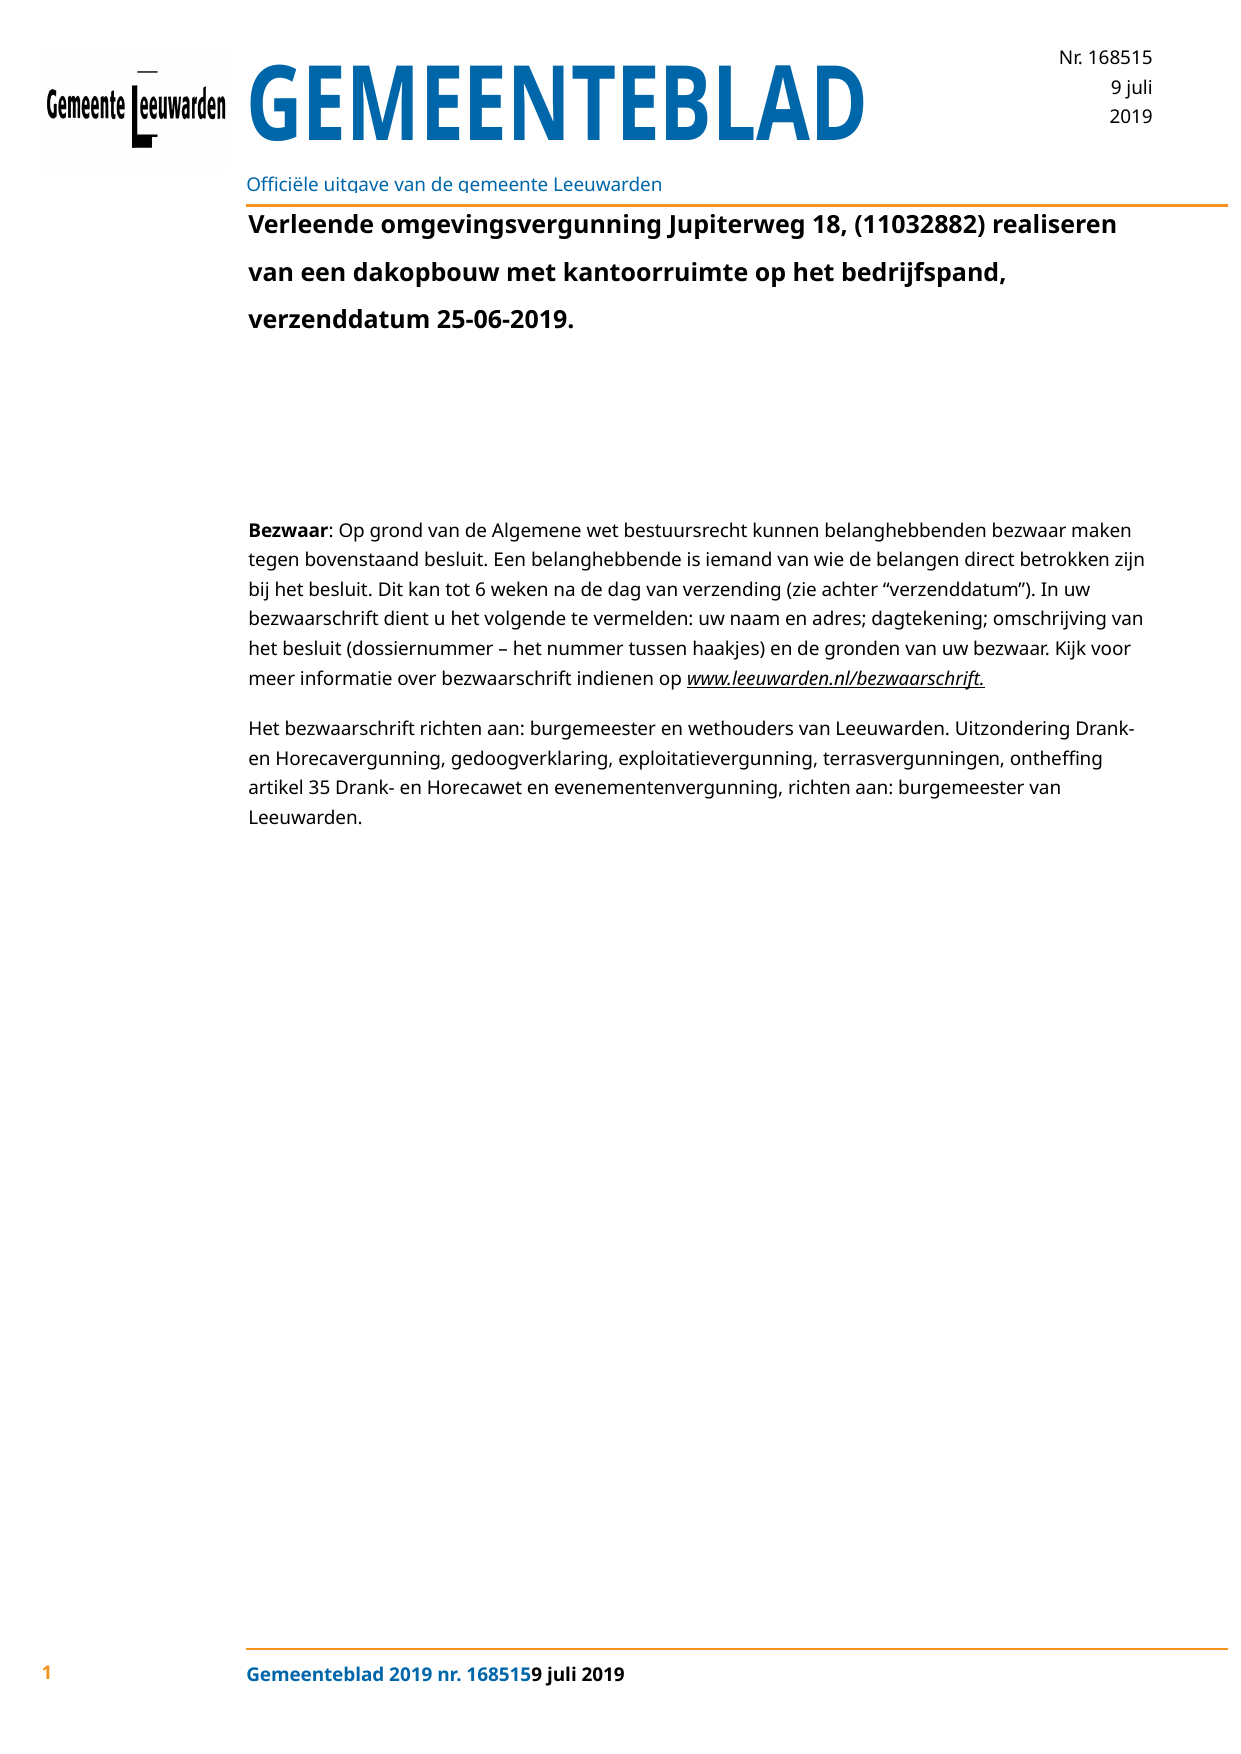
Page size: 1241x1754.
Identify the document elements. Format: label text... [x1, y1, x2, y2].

text Het bezwaarschrift richten aan: burgemeester en wethouders van Leeuwarden. Uitzondering Drank- en Horecavergunning, gedoogverklaring, exploitatievergunning, terrasvergunningen, ontheffing artikel 35 Drank- en Horecawet en evenementenvergunning, richten aan: burgemeester van Leeuwarden. [248, 715, 1152, 829]
text Bezwaar: Op grond van de Algemene wet bestuursrecht kunnen belanghebbenden bezwaar maken tegen bovenstaand besluit. Een belanghebbende is iemand van wie de belangen direct betrokken zijn bij het besluit. Dit kan tot 6 weken na de dag van verzending (zie achter “verzenddatum”). In uw bezwaarschrift dient u het volgende te vermelden: uw naam en adres; dagtekening; omschrijving van het besluit (dossiernummer – het nummer tussen haakjes) en de gronden van uw bezwaar. Kijk voor meer informatie over bezwaarschrift indienen op www.leeuwarden.nl/bezwaarschrift. [248, 517, 1152, 690]
picture [41, 47, 231, 172]
text Verleende omgevingsvergunning Jupiterweg 18, (11032882) realiseren van een dakopbouw met kantoorruimte op het bedrijfspand, verzenddatum 25-06-2019. [248, 207, 1152, 336]
